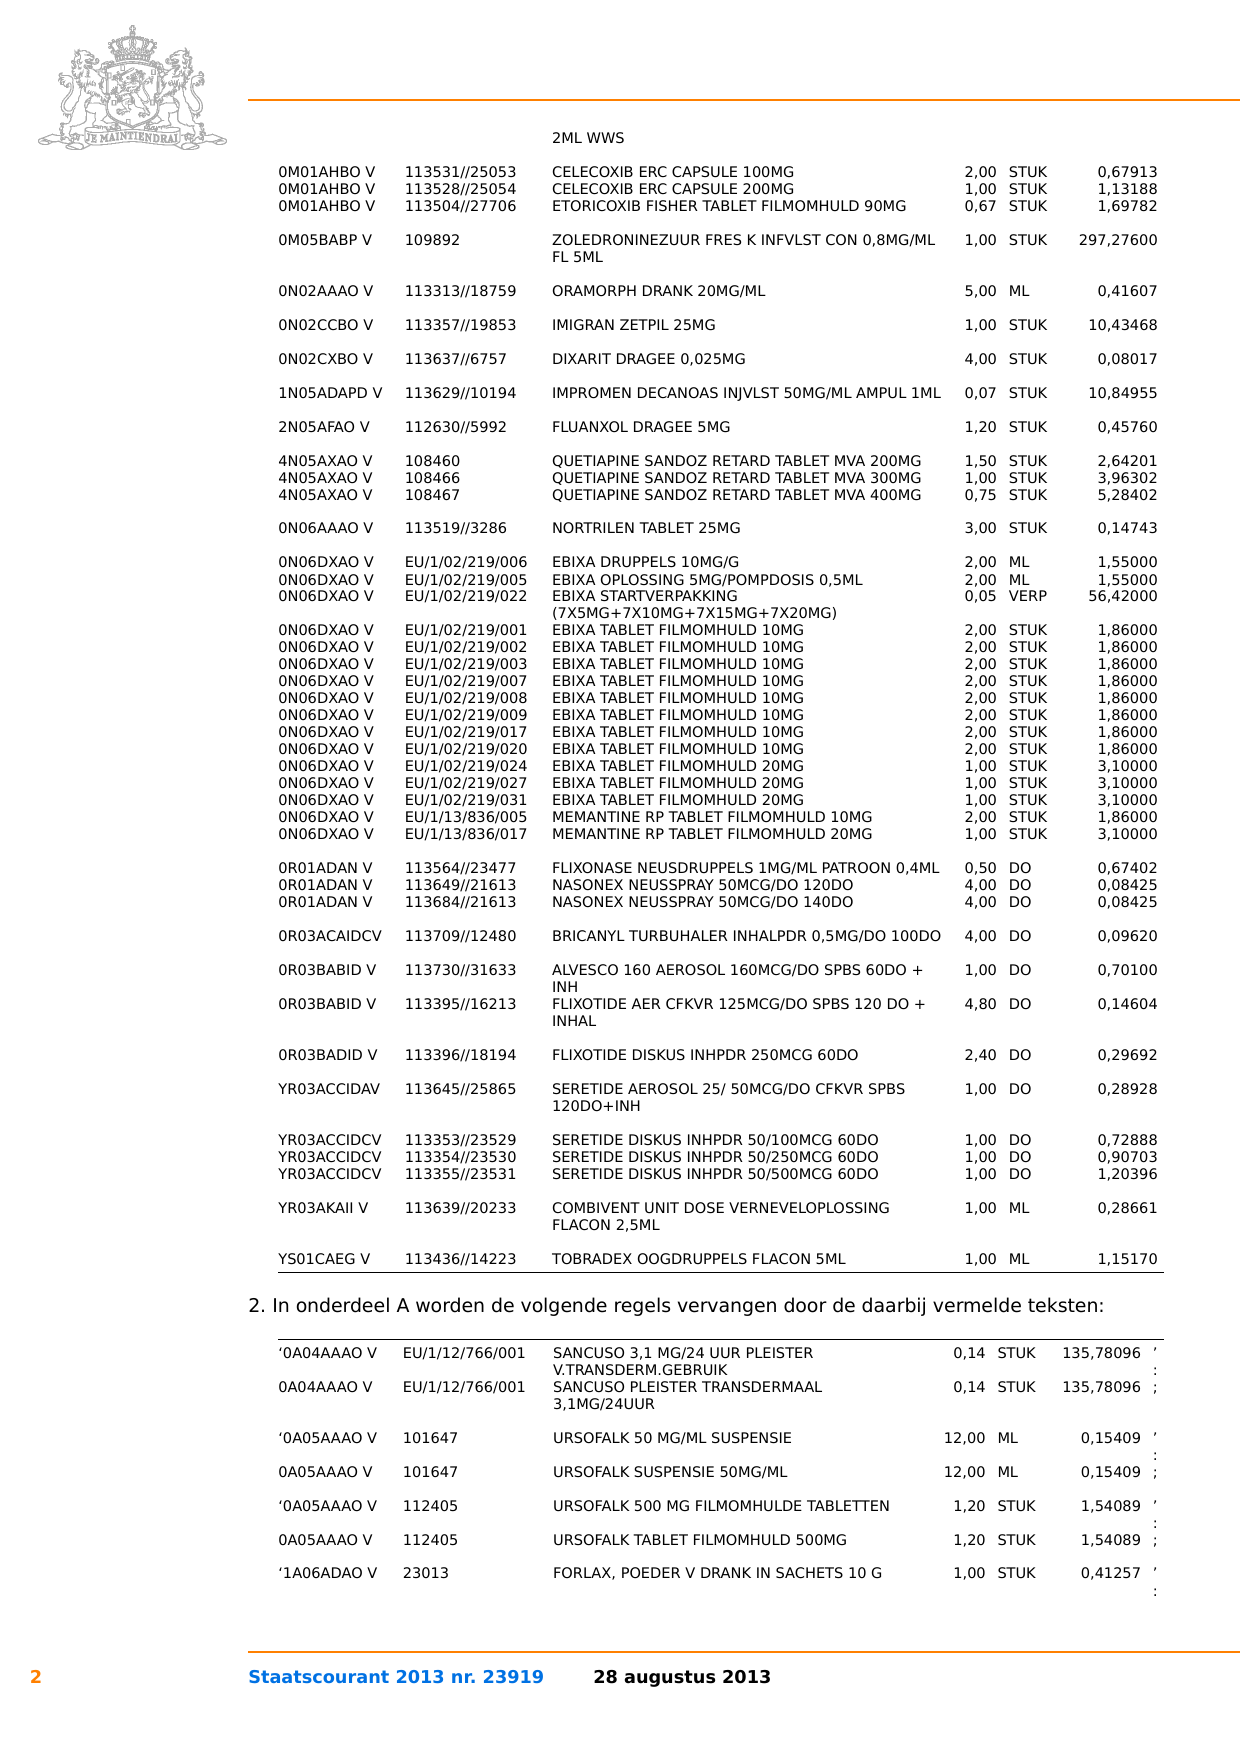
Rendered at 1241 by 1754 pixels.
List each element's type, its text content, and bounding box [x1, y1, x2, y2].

table_cell QUETIAPINE SANDOZ RETARD TABLET MVA 300MG [546, 470, 947, 486]
table_cell [948, 147, 1003, 164]
table_cell ‘0A05AAAO V [278, 1430, 397, 1463]
table_cell [278, 945, 398, 962]
table_cell [546, 402, 947, 418]
table_cell EU/1/02/219/024 [399, 758, 546, 775]
table_cell STUK [1003, 351, 1068, 368]
text 2. In onderdeel A worden de volgende regels vervangen door de daarbij vermelde teksten: [248, 1295, 1163, 1317]
table_cell 0R01ADAN V [278, 860, 398, 877]
table_cell 0N06DXAO V [278, 724, 398, 741]
table_cell [546, 538, 947, 554]
table_cell DO [1003, 1132, 1068, 1149]
table_cell 0,70100 [1068, 962, 1163, 996]
table_cell YS01CAEG V [278, 1251, 398, 1272]
table_cell 2,00 [948, 639, 1003, 656]
table_cell EBIXA TABLET FILMOMHULD 10MG [546, 673, 947, 690]
table_cell [278, 1481, 397, 1497]
table_cell 113730//31633 [399, 962, 546, 996]
table_cell [948, 334, 1003, 351]
table_cell EBIXA TABLET FILMOMHULD 20MG [546, 792, 947, 809]
table_cell 112405 [397, 1498, 547, 1531]
table_cell EU/1/02/219/006 [399, 554, 546, 571]
table_cell 0N06DXAO V [278, 809, 398, 826]
table_cell YR03AKAII V [278, 1200, 398, 1233]
table_cell 113528//25054 [399, 181, 546, 198]
table_cell [1003, 436, 1068, 452]
table_cell 0N06DXAO V [278, 656, 398, 673]
table_cell STUK [1003, 758, 1068, 775]
table_cell 113355//23531 [399, 1166, 546, 1183]
table_cell 135,78096 [1050, 1379, 1147, 1413]
table_cell URSOFALK 50 MG/ML SUSPENSIE [547, 1430, 931, 1463]
table_cell [948, 1030, 1003, 1047]
table_cell CELECOXIB ERC CAPSULE 100MG [546, 164, 947, 181]
table_cell 1,00 [948, 232, 1003, 266]
table_cell [399, 436, 546, 452]
table_cell EU/1/02/219/020 [399, 741, 546, 758]
table_cell DO [1003, 877, 1068, 894]
table_cell 1,00 [948, 792, 1003, 809]
table_cell EU/1/13/836/017 [399, 826, 546, 843]
table_cell [547, 1481, 931, 1497]
table_cell 1,55000 [1068, 554, 1163, 571]
table_cell MEMANTINE RP TABLET FILMOMHULD 20MG [546, 826, 947, 843]
table_cell EU/1/02/219/002 [399, 639, 546, 656]
table_cell 113684//21613 [399, 894, 546, 911]
table_cell 0N06DXAO V [278, 741, 398, 758]
table_cell [546, 911, 947, 928]
table_cell 1,00 [948, 826, 1003, 843]
table_cell [1003, 266, 1068, 283]
table_cell 1,00 [948, 1251, 1003, 1272]
table_cell 0,09620 [1068, 928, 1163, 945]
table_cell [546, 368, 947, 384]
table_cell [1068, 215, 1163, 232]
table_cell 1N05ADAPD V [278, 385, 398, 402]
table_cell 0,05 [948, 588, 1003, 622]
table_cell [1068, 436, 1163, 452]
table_cell [399, 334, 546, 351]
table_cell [1068, 300, 1163, 317]
table_cell EBIXA TABLET FILMOMHULD 10MG [546, 656, 947, 673]
table_cell [1003, 1064, 1068, 1081]
table_cell [278, 402, 398, 418]
table_cell [1050, 1549, 1147, 1565]
table_cell [546, 147, 947, 164]
table_cell [1003, 1030, 1068, 1047]
table_cell 0,08425 [1068, 877, 1163, 894]
table_cell 0,72888 [1068, 1132, 1163, 1149]
table_cell [1068, 368, 1163, 384]
table_cell [399, 1115, 546, 1132]
table_cell 1,86000 [1068, 673, 1163, 690]
table_cell 2,00 [948, 571, 1003, 588]
table_cell [948, 130, 1003, 147]
table_cell 0N02CXBO V [278, 351, 398, 368]
table_cell 0A05AAAO V [278, 1531, 397, 1548]
table_cell STUK [991, 1565, 1050, 1599]
table_cell 2,00 [948, 673, 1003, 690]
table_header ’: [1147, 1340, 1163, 1379]
table_cell EU/1/02/219/027 [399, 775, 546, 792]
table_cell 113639//20233 [399, 1200, 546, 1233]
table_cell EU/1/02/219/005 [399, 571, 546, 588]
table_cell [399, 215, 546, 232]
table_cell 0R03ACAIDCV [278, 928, 398, 945]
table_cell 2,00 [948, 554, 1003, 571]
table_cell URSOFALK SUSPENSIE 50MG/ML [547, 1464, 931, 1481]
table_cell 5,28402 [1068, 486, 1163, 503]
table_cell NASONEX NEUSSPRAY 50MCG/DO 140DO [546, 894, 947, 911]
table_header SANCUSO 3,1 MG/24 UUR PLEISTER V.TRANSDERM.GEBRUIK [547, 1340, 931, 1379]
table_cell ’: [1147, 1565, 1163, 1599]
table_cell ML [1003, 1251, 1068, 1272]
table_cell 3,10000 [1068, 826, 1163, 843]
table_cell ‘0A05AAAO V [278, 1498, 397, 1531]
table_cell 1,00 [931, 1565, 991, 1599]
table_cell STUK [1003, 724, 1068, 741]
table_cell [546, 1183, 947, 1199]
table_cell STUK [1003, 164, 1068, 181]
table_cell [278, 1549, 397, 1565]
table_cell SERETIDE DISKUS INHPDR 50/250MCG 60DO [546, 1149, 947, 1166]
table_cell YR03ACCIDCV [278, 1166, 398, 1183]
table_cell [1068, 911, 1163, 928]
table_cell 1,20 [931, 1498, 991, 1531]
table_cell STUK [1003, 486, 1068, 503]
table_cell 4N05AXAO V [278, 470, 398, 486]
table_cell STUK [991, 1498, 1050, 1531]
table_cell URSOFALK 500 MG FILMOMHULDE TABLETTEN [547, 1498, 931, 1531]
table_cell ML [1003, 1200, 1068, 1233]
table_cell EU/1/02/219/007 [399, 673, 546, 690]
table_cell 0N06DXAO V [278, 588, 398, 622]
table_cell SERETIDE DISKUS INHPDR 50/100MCG 60DO [546, 1132, 947, 1149]
table_cell EBIXA TABLET FILMOMHULD 20MG [546, 775, 947, 792]
table_cell [399, 300, 546, 317]
table_cell 113504//27706 [399, 198, 546, 215]
table_cell 0N06AAAO V [278, 520, 398, 537]
table_cell STUK [1003, 520, 1068, 537]
table_cell 1,50 [948, 453, 1003, 469]
table_cell [1003, 1234, 1068, 1251]
table_cell 10,84955 [1068, 385, 1163, 402]
table_cell 3,00 [948, 520, 1003, 537]
table_cell SERETIDE DISKUS INHPDR 50/500MCG 60DO [546, 1166, 947, 1183]
table_cell [948, 402, 1003, 418]
table_cell EBIXA TABLET FILMOMHULD 10MG [546, 639, 947, 656]
table_cell [278, 147, 398, 164]
table_cell 297,27600 [1068, 232, 1163, 266]
table_cell EBIXA TABLET FILMOMHULD 10MG [546, 724, 947, 741]
table_cell 1,54089 [1050, 1498, 1147, 1531]
table_cell 108466 [399, 470, 546, 486]
table_cell [278, 843, 398, 860]
table_cell [948, 1064, 1003, 1081]
table_cell [1147, 1413, 1163, 1429]
table_cell FORLAX, POEDER V DRANK IN SACHETS 10 G [547, 1565, 931, 1599]
table_cell 0,28661 [1068, 1200, 1163, 1233]
table_cell 113519//3286 [399, 520, 546, 537]
table_cell [399, 402, 546, 418]
table_cell 0M01AHBO V [278, 181, 398, 198]
table_cell 113436//14223 [399, 1251, 546, 1272]
table_cell 0,08017 [1068, 351, 1163, 368]
table_cell [1003, 402, 1068, 418]
table_cell EU/1/02/219/008 [399, 690, 546, 707]
table_cell [546, 334, 947, 351]
table_cell DO [1003, 962, 1068, 996]
table_cell [278, 130, 398, 147]
table_cell [546, 504, 947, 520]
table_cell STUK [991, 1531, 1050, 1548]
table_cell 0R01ADAN V [278, 894, 398, 911]
table_cell [399, 843, 546, 860]
table_cell 1,86000 [1068, 724, 1163, 741]
table_cell [948, 504, 1003, 520]
table_cell STUK [1003, 673, 1068, 690]
table_cell 0R03BABID V [278, 962, 398, 996]
table_cell 0R01ADAN V [278, 877, 398, 894]
table_cell 4,00 [948, 877, 1003, 894]
table_cell [278, 1234, 398, 1251]
table_cell [991, 1413, 1050, 1429]
table_cell [1068, 843, 1163, 860]
table_cell [546, 1030, 947, 1047]
table_cell [397, 1549, 547, 1565]
table_cell 1,20 [948, 419, 1003, 436]
table_cell STUK [1003, 792, 1068, 809]
table_cell STUK [1003, 181, 1068, 198]
table_cell 1,00 [948, 1081, 1003, 1115]
table_cell 113629//10194 [399, 385, 546, 402]
table_cell 1,00 [948, 775, 1003, 792]
table_cell FLIXOTIDE AER CFKVR 125MCG/DO SPBS 120 DO + INHAL [546, 996, 947, 1030]
table_cell STUK [1003, 232, 1068, 266]
table_cell [1003, 368, 1068, 384]
table_cell 1,13188 [1068, 181, 1163, 198]
table_cell [1068, 147, 1163, 164]
table_cell [546, 436, 947, 452]
table_cell STUK [1003, 741, 1068, 758]
table_cell [1003, 1115, 1068, 1132]
table_cell 0N06DXAO V [278, 690, 398, 707]
table_cell ZOLEDRONINEZUUR FRES K INFVLST CON 0,8MG/ML FL 5ML [546, 232, 947, 266]
table_cell 23013 [397, 1565, 547, 1599]
table_cell EU/1/02/219/031 [399, 792, 546, 809]
table_cell 0N06DXAO V [278, 571, 398, 588]
table_cell [399, 1064, 546, 1081]
table_header 135,78096 [1050, 1340, 1147, 1379]
table_cell [546, 1115, 947, 1132]
table_cell EBIXA TABLET FILMOMHULD 10MG [546, 707, 947, 724]
table_cell STUK [1003, 656, 1068, 673]
table_cell [278, 504, 398, 520]
table_cell [546, 300, 947, 317]
table_cell 2,00 [948, 741, 1003, 758]
table_cell DO [1003, 1047, 1068, 1064]
table_cell [399, 945, 546, 962]
table_cell [1003, 504, 1068, 520]
table_cell [948, 945, 1003, 962]
table_cell [399, 1234, 546, 1251]
table_cell [948, 1115, 1003, 1132]
table_cell 0N06DXAO V [278, 554, 398, 571]
table_cell ; [1147, 1379, 1163, 1413]
table_cell 113649//21613 [399, 877, 546, 894]
table_cell 2,00 [948, 690, 1003, 707]
table_cell 113709//12480 [399, 928, 546, 945]
table_cell QUETIAPINE SANDOZ RETARD TABLET MVA 200MG [546, 453, 947, 469]
table_cell 0N06DXAO V [278, 707, 398, 724]
table_cell 0N02CCBO V [278, 317, 398, 334]
table_cell [948, 538, 1003, 554]
table_cell [948, 1183, 1003, 1199]
table_cell 0,50 [948, 860, 1003, 877]
table_cell DO [1003, 860, 1068, 877]
table_cell ’: [1147, 1430, 1163, 1463]
table_cell [399, 1030, 546, 1047]
table_cell 0M01AHBO V [278, 198, 398, 215]
table_cell [1003, 945, 1068, 962]
table_cell STUK [1003, 198, 1068, 215]
table_cell 0N06DXAO V [278, 758, 398, 775]
table_cell [1147, 1481, 1163, 1497]
table_cell [546, 945, 947, 962]
table_cell 1,00 [948, 1200, 1003, 1233]
table_cell 2ML WWS [546, 130, 947, 147]
table_cell EU/1/02/219/022 [399, 588, 546, 622]
table_cell 12,00 [931, 1464, 991, 1481]
table_cell DO [1003, 928, 1068, 945]
table_cell 3,10000 [1068, 775, 1163, 792]
table_cell [931, 1549, 991, 1565]
table_cell 1,00 [948, 470, 1003, 486]
table_cell 0,67 [948, 198, 1003, 215]
table_cell STUK [1003, 639, 1068, 656]
table_cell 2,00 [948, 707, 1003, 724]
table_cell STUK [1003, 826, 1068, 843]
table_cell [399, 504, 546, 520]
table_cell STUK [1003, 317, 1068, 334]
table_cell 0R03BADID V [278, 1047, 398, 1064]
table_cell [399, 147, 546, 164]
table_cell [1068, 1183, 1163, 1199]
table_cell 0N06DXAO V [278, 622, 398, 639]
table_cell [278, 911, 398, 928]
table_cell [1003, 215, 1068, 232]
table_cell [1068, 1064, 1163, 1081]
table_cell 1,86000 [1068, 639, 1163, 656]
table_cell [1068, 266, 1163, 283]
table_cell [1068, 1234, 1163, 1251]
table_cell 0N02AAAO V [278, 283, 398, 300]
table_cell 1,00 [948, 1166, 1003, 1183]
table_cell [1003, 538, 1068, 554]
table_cell EU/1/02/219/003 [399, 656, 546, 673]
table_cell [1003, 130, 1068, 147]
table_cell [278, 215, 398, 232]
table_cell [278, 1030, 398, 1047]
table_cell DO [1003, 1166, 1068, 1183]
table_cell DO [1003, 1149, 1068, 1166]
table_cell 10,43468 [1068, 317, 1163, 334]
table_cell 0,41257 [1050, 1565, 1147, 1599]
table_cell 0N06DXAO V [278, 775, 398, 792]
table_cell 2,00 [948, 724, 1003, 741]
table_cell 0,67913 [1068, 164, 1163, 181]
table_cell 1,54089 [1050, 1531, 1147, 1548]
table_cell [1050, 1413, 1147, 1429]
table_cell 0,67402 [1068, 860, 1163, 877]
table_cell 112405 [397, 1531, 547, 1548]
table_cell STUK [1003, 775, 1068, 792]
table_cell EU/1/13/836/005 [399, 809, 546, 826]
table_cell 0M05BABP V [278, 232, 398, 266]
table_cell [278, 538, 398, 554]
table_cell [948, 911, 1003, 928]
picture [38, 25, 227, 150]
table_cell EBIXA TABLET FILMOMHULD 10MG [546, 622, 947, 639]
table_cell 5,00 [948, 283, 1003, 300]
table_cell 113313//18759 [399, 283, 546, 300]
table_cell YR03ACCIDAV [278, 1081, 398, 1115]
table_cell [546, 215, 947, 232]
table_cell 1,00 [948, 758, 1003, 775]
table_cell 113395//16213 [399, 996, 546, 1030]
table_cell 1,20396 [1068, 1166, 1163, 1183]
table_cell NASONEX NEUSSPRAY 50MCG/DO 120DO [546, 877, 947, 894]
table_cell [948, 300, 1003, 317]
table_cell [948, 266, 1003, 283]
table_cell [546, 1234, 947, 1251]
table_cell STUK [1003, 419, 1068, 436]
table_cell FLIXONASE NEUSDRUPPELS 1MG/ML PATROON 0,4ML [546, 860, 947, 877]
table_cell STUK [1003, 707, 1068, 724]
table_cell YR03ACCIDCV [278, 1149, 398, 1166]
table_cell STUK [991, 1379, 1050, 1413]
table_cell 1,15170 [1068, 1251, 1163, 1272]
table_cell DIXARIT DRAGEE 0,025MG [546, 351, 947, 368]
table_cell [1068, 130, 1163, 147]
table_cell [1068, 538, 1163, 554]
table_cell 113531//25053 [399, 164, 546, 181]
table_cell 113564//23477 [399, 860, 546, 877]
table_cell STUK [1003, 470, 1068, 486]
table_cell EBIXA DRUPPELS 10MG/G [546, 554, 947, 571]
table_cell [1050, 1481, 1147, 1497]
table_header 0,14 [931, 1340, 991, 1379]
table_cell [1068, 504, 1163, 520]
table_cell ML [991, 1464, 1050, 1481]
table_cell 1,69782 [1068, 198, 1163, 215]
table_cell FLUANXOL DRAGEE 5MG [546, 419, 947, 436]
table_cell 12,00 [931, 1430, 991, 1463]
table_cell 0R03BABID V [278, 996, 398, 1030]
table_cell STUK [1003, 690, 1068, 707]
table_cell 113645//25865 [399, 1081, 546, 1115]
table_cell 113396//18194 [399, 1047, 546, 1064]
table_cell 1,00 [948, 1132, 1003, 1149]
table_cell 1,86000 [1068, 809, 1163, 826]
table_cell 0,14 [931, 1379, 991, 1413]
table_cell DO [1003, 996, 1068, 1030]
table_cell 1,86000 [1068, 622, 1163, 639]
table_cell [278, 1115, 398, 1132]
table_cell [278, 300, 398, 317]
table_cell [1068, 945, 1163, 962]
table_cell 0A04AAAO V [278, 1379, 397, 1413]
table_cell 1,86000 [1068, 656, 1163, 673]
table_cell ML [1003, 571, 1068, 588]
table_cell 1,00 [948, 1149, 1003, 1166]
table_cell 1,86000 [1068, 690, 1163, 707]
table_cell 2,00 [948, 164, 1003, 181]
table_cell [1068, 402, 1163, 418]
table_cell [931, 1413, 991, 1429]
table_cell 1,20 [931, 1531, 991, 1548]
table_cell TOBRADEX OOGDRUPPELS FLACON 5ML [546, 1251, 947, 1272]
table_cell IMIGRAN ZETPIL 25MG [546, 317, 947, 334]
table_cell 1,55000 [1068, 571, 1163, 588]
table_cell [397, 1481, 547, 1497]
table_cell 0,45760 [1068, 419, 1163, 436]
table_cell [948, 368, 1003, 384]
table_cell [1003, 334, 1068, 351]
table_cell SANCUSO PLEISTER TRANSDERMAAL 3,1MG/24UUR [547, 1379, 931, 1413]
table_cell 0,08425 [1068, 894, 1163, 911]
table_cell 0,07 [948, 385, 1003, 402]
table_cell ALVESCO 160 AEROSOL 160MCG/DO SPBS 60DO + INH [546, 962, 947, 996]
table_cell 109892 [399, 232, 546, 266]
table_cell 1,00 [948, 181, 1003, 198]
table_cell [278, 368, 398, 384]
table_cell 1,86000 [1068, 707, 1163, 724]
table_cell 0N06DXAO V [278, 639, 398, 656]
table_cell 1,00 [948, 317, 1003, 334]
table_cell 113353//23529 [399, 1132, 546, 1149]
table_cell STUK [1003, 809, 1068, 826]
table_cell EBIXA STARTVERPAKKING (7X5MG+7X10MG+7X15MG+7X20MG) [546, 588, 947, 622]
table_cell 1,86000 [1068, 741, 1163, 758]
table_cell CELECOXIB ERC CAPSULE 200MG [546, 181, 947, 198]
table_cell 3,10000 [1068, 758, 1163, 775]
table_cell URSOFALK TABLET FILMOMHULD 500MG [547, 1531, 931, 1548]
table_cell 113354//23530 [399, 1149, 546, 1166]
table_cell 0N06DXAO V [278, 673, 398, 690]
table_cell 4N05AXAO V [278, 453, 398, 469]
table_cell [399, 538, 546, 554]
table_cell 0N06DXAO V [278, 826, 398, 843]
table_cell 101647 [397, 1464, 547, 1481]
table_cell 4,00 [948, 894, 1003, 911]
table_cell [1003, 300, 1068, 317]
table_cell 101647 [397, 1430, 547, 1463]
table_cell 1,00 [948, 962, 1003, 996]
table_cell ML [1003, 283, 1068, 300]
table_cell [278, 436, 398, 452]
table_cell EBIXA TABLET FILMOMHULD 10MG [546, 690, 947, 707]
table_cell [991, 1549, 1050, 1565]
table_cell 4,00 [948, 351, 1003, 368]
table_cell 0,14604 [1068, 996, 1163, 1030]
table_cell ’: [1147, 1498, 1163, 1531]
table_cell [278, 1183, 398, 1199]
table_cell [948, 843, 1003, 860]
table_cell 2,64201 [1068, 453, 1163, 469]
table_cell 0N06DXAO V [278, 792, 398, 809]
table_cell 4,80 [948, 996, 1003, 1030]
table_cell [1068, 334, 1163, 351]
table_cell 0,29692 [1068, 1047, 1163, 1064]
table_cell BRICANYL TURBUHALER INHALPDR 0,5MG/DO 100DO [546, 928, 947, 945]
table_cell YR03ACCIDCV [278, 1132, 398, 1149]
table_cell 108460 [399, 453, 546, 469]
table_cell STUK [1003, 622, 1068, 639]
table_cell [397, 1413, 547, 1429]
table_cell ; [1147, 1531, 1163, 1548]
table_cell [948, 436, 1003, 452]
table_cell 2,00 [948, 809, 1003, 826]
table_cell EU/1/02/219/001 [399, 622, 546, 639]
table_cell [399, 1183, 546, 1199]
table_cell [278, 1064, 398, 1081]
table_cell ETORICOXIB FISHER TABLET FILMOMHULD 90MG [546, 198, 947, 215]
table_cell 0,15409 [1050, 1464, 1147, 1481]
table_cell [1003, 1183, 1068, 1199]
table_cell EBIXA OPLOSSING 5MG/POMPDOSIS 0,5ML [546, 571, 947, 588]
table_cell 0,28928 [1068, 1081, 1163, 1115]
table_cell 2,00 [948, 622, 1003, 639]
table_cell EBIXA TABLET FILMOMHULD 10MG [546, 741, 947, 758]
table_header ‘0A04AAAO V [278, 1340, 397, 1379]
table_cell EU/1/12/766/001 [397, 1379, 547, 1413]
table_cell [278, 334, 398, 351]
table_cell ‘1A06ADAO V [278, 1565, 397, 1599]
table_cell MEMANTINE RP TABLET FILMOMHULD 10MG [546, 809, 947, 826]
table_cell 4,00 [948, 928, 1003, 945]
table_cell 108467 [399, 486, 546, 503]
table_cell [1003, 911, 1068, 928]
table_cell 112630//5992 [399, 419, 546, 436]
table_cell [399, 911, 546, 928]
table_cell FLIXOTIDE DISKUS INHPDR 250MCG 60DO [546, 1047, 947, 1064]
table_cell 2,00 [948, 656, 1003, 673]
table_cell [546, 266, 947, 283]
table_cell [1068, 1115, 1163, 1132]
table_cell EU/1/02/219/017 [399, 724, 546, 741]
table_header EU/1/12/766/001 [397, 1340, 547, 1379]
table_cell [1068, 1030, 1163, 1047]
table_cell SERETIDE AEROSOL 25/ 50MCG/DO CFKVR SPBS 120DO+INH [546, 1081, 947, 1115]
table_cell [1003, 843, 1068, 860]
table_cell 0,90703 [1068, 1149, 1163, 1166]
table_cell NORTRILEN TABLET 25MG [546, 520, 947, 537]
table_cell 0,41607 [1068, 283, 1163, 300]
table_cell STUK [1003, 385, 1068, 402]
table_cell 56,42000 [1068, 588, 1163, 622]
table_cell [991, 1481, 1050, 1497]
table_cell 0,14743 [1068, 520, 1163, 537]
table_cell 0,75 [948, 486, 1003, 503]
table_cell COMBIVENT UNIT DOSE VERNEVELOPLOSSING FLACON 2,5ML [546, 1200, 947, 1233]
table_cell 0A05AAAO V [278, 1464, 397, 1481]
table_cell IMPROMEN DECANOAS INJVLST 50MG/ML AMPUL 1ML [546, 385, 947, 402]
table_cell [399, 368, 546, 384]
table_cell [1003, 147, 1068, 164]
table_cell [931, 1481, 991, 1497]
table_cell ML [1003, 554, 1068, 571]
table_cell EBIXA TABLET FILMOMHULD 20MG [546, 758, 947, 775]
table_cell [948, 1234, 1003, 1251]
table_cell EU/1/02/219/009 [399, 707, 546, 724]
table_cell [547, 1413, 931, 1429]
table_cell [546, 843, 947, 860]
table_cell [278, 266, 398, 283]
table_cell 3,96302 [1068, 470, 1163, 486]
table_cell QUETIAPINE SANDOZ RETARD TABLET MVA 400MG [546, 486, 947, 503]
table_cell [1147, 1549, 1163, 1565]
table_cell [278, 1413, 397, 1429]
table_cell 0,15409 [1050, 1430, 1147, 1463]
table_cell 2N05AFAO V [278, 419, 398, 436]
table_cell ORAMORPH DRANK 20MG/ML [546, 283, 947, 300]
table_cell [948, 215, 1003, 232]
table_cell 113357//19853 [399, 317, 546, 334]
table_cell VERP [1003, 588, 1068, 622]
table_cell 0M01AHBO V [278, 164, 398, 181]
table_cell ; [1147, 1464, 1163, 1481]
table_cell [546, 1064, 947, 1081]
table_cell DO [1003, 894, 1068, 911]
table_cell [399, 266, 546, 283]
table_cell 4N05AXAO V [278, 486, 398, 503]
table_cell [399, 130, 546, 147]
table_cell DO [1003, 1081, 1068, 1115]
table_cell STUK [1003, 453, 1068, 469]
table_cell 113637//6757 [399, 351, 546, 368]
table_cell 2,40 [948, 1047, 1003, 1064]
table_cell ML [991, 1430, 1050, 1463]
table_cell 3,10000 [1068, 792, 1163, 809]
table_cell [547, 1549, 931, 1565]
table_header STUK [991, 1340, 1050, 1379]
